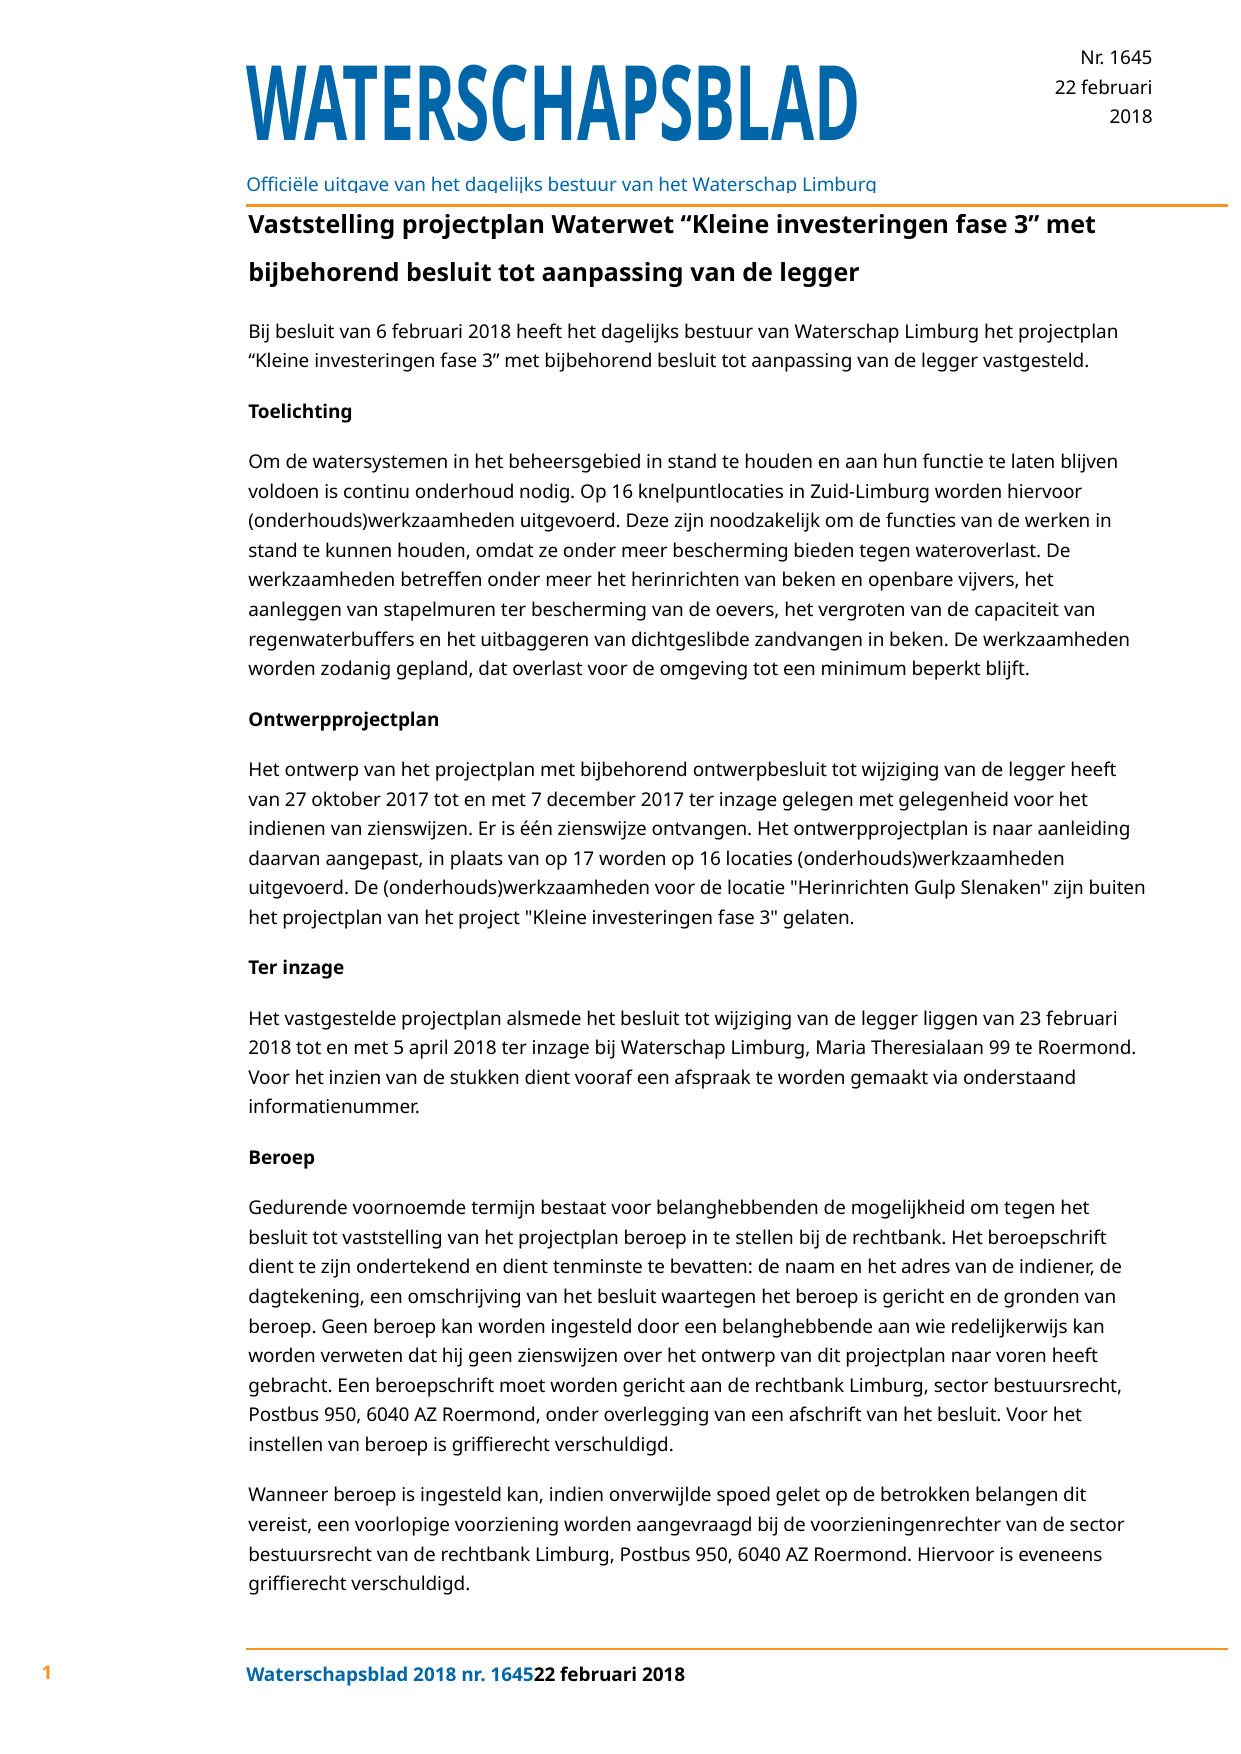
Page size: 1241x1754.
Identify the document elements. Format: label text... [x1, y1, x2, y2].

text Om de watersystemen in het beheersgebied in stand te houden en aan hun functie te laten blijven voldoen is continu onderhoud nodig. Op 16 knelpuntlocaties in Zuid-Limburg worden hiervoor (onderhouds)werkzaamheden uitgevoerd. Deze zijn noodzakelijk om de functies van de werken in stand te kunnen houden, omdat ze onder meer bescherming bieden tegen wateroverlast. De werkzaamheden betreffen onder meer het herinrichten van beken en openbare vijvers, het aanleggen van stapelmuren ter bescherming van de oevers, het vergroten van de capaciteit van regenwaterbuffers en het uitbaggeren van dichtgeslibde zandvangen in beken. De werkzaamheden worden zodanig gepland, dat overlast voor de omgeving tot een minimum beperkt blijft. [248, 448, 1152, 681]
text Het vastgestelde projectplan alsmede het besluit tot wijziging van de legger liggen van 23 februari 2018 tot en met 5 april 2018 ter inzage bij Waterschap Limburg, Maria Theresialaan 99 te Roermond. Voor het inzien van de stukken dient vooraf een afspraak te worden gemaakt via onderstaand informatienummer. [248, 1005, 1152, 1119]
text Wanneer beroep is ingesteld kan, indien onverwijlde spoed gelet op de betrokken belangen dit vereist, een voorlopige voorziening worden aangevraagd bij de voorzieningenrechter van de sector bestuursrecht van de rechtbank Limburg, Postbus 950, 6040 AZ Roermond. Hiervoor is eveneens griffierecht verschuldigd. [248, 1482, 1152, 1596]
text Beroep [248, 1144, 1152, 1170]
text Ter inzage [248, 954, 1152, 980]
text Bij besluit van 6 februari 2018 heeft het dagelijks bestuur van Waterschap Limburg het projectplan “Kleine investeringen fase 3” met bijbehorend besluit tot aanpassing van de legger vastgesteld. [248, 318, 1152, 373]
text Toelichting [248, 398, 1152, 424]
text Ontwerpprojectplan [248, 706, 1152, 732]
text Gedurende voornoemde termijn bestaat voor belanghebbenden de mogelijkheid om tegen het besluit tot vaststelling van het projectplan beroep in te stellen bij de rechtbank. Het beroepschrift dient te zijn ondertekend en dient tenminste te bevatten: de naam en het adres van de indiener, de dagtekening, een omschrijving van het besluit waartegen het beroep is gericht en de gronden van beroep. Geen beroep kan worden ingesteld door een belanghebbende aan wie redelijkerwijs kan worden verweten dat hij geen zienswijzen over het ontwerp van dit projectplan naar voren heeft gebracht. Een beroepschrift moet worden gericht aan de rechtbank Limburg, sector bestuursrecht, Postbus 950, 6040 AZ Roermond, onder overlegging van een afschrift van het besluit. Voor het instellen van beroep is griffierecht verschuldigd. [248, 1194, 1152, 1457]
text Vaststelling projectplan Waterwet “Kleine investeringen fase 3” met bijbehorend besluit tot aanpassing van de legger [248, 207, 1152, 288]
text Het ontwerp van het projectplan met bijbehorend ontwerpbesluit tot wijziging van de legger heeft van 27 oktober 2017 tot en met 7 december 2017 ter inzage gelegen met gelegenheid voor het indienen van zienswijzen. Er is één zienswijze ontvangen. Het ontwerpprojectplan is naar aanleiding daarvan aangepast, in plaats van op 17 worden op 16 locaties (onderhouds)werkzaamheden uitgevoerd. De (onderhouds)werkzaamheden voor de locatie "Herinrichten Gulp Slenaken" zijn buiten het projectplan van het project "Kleine investeringen fase 3" gelaten. [248, 756, 1152, 930]
picture [41, 47, 231, 172]
